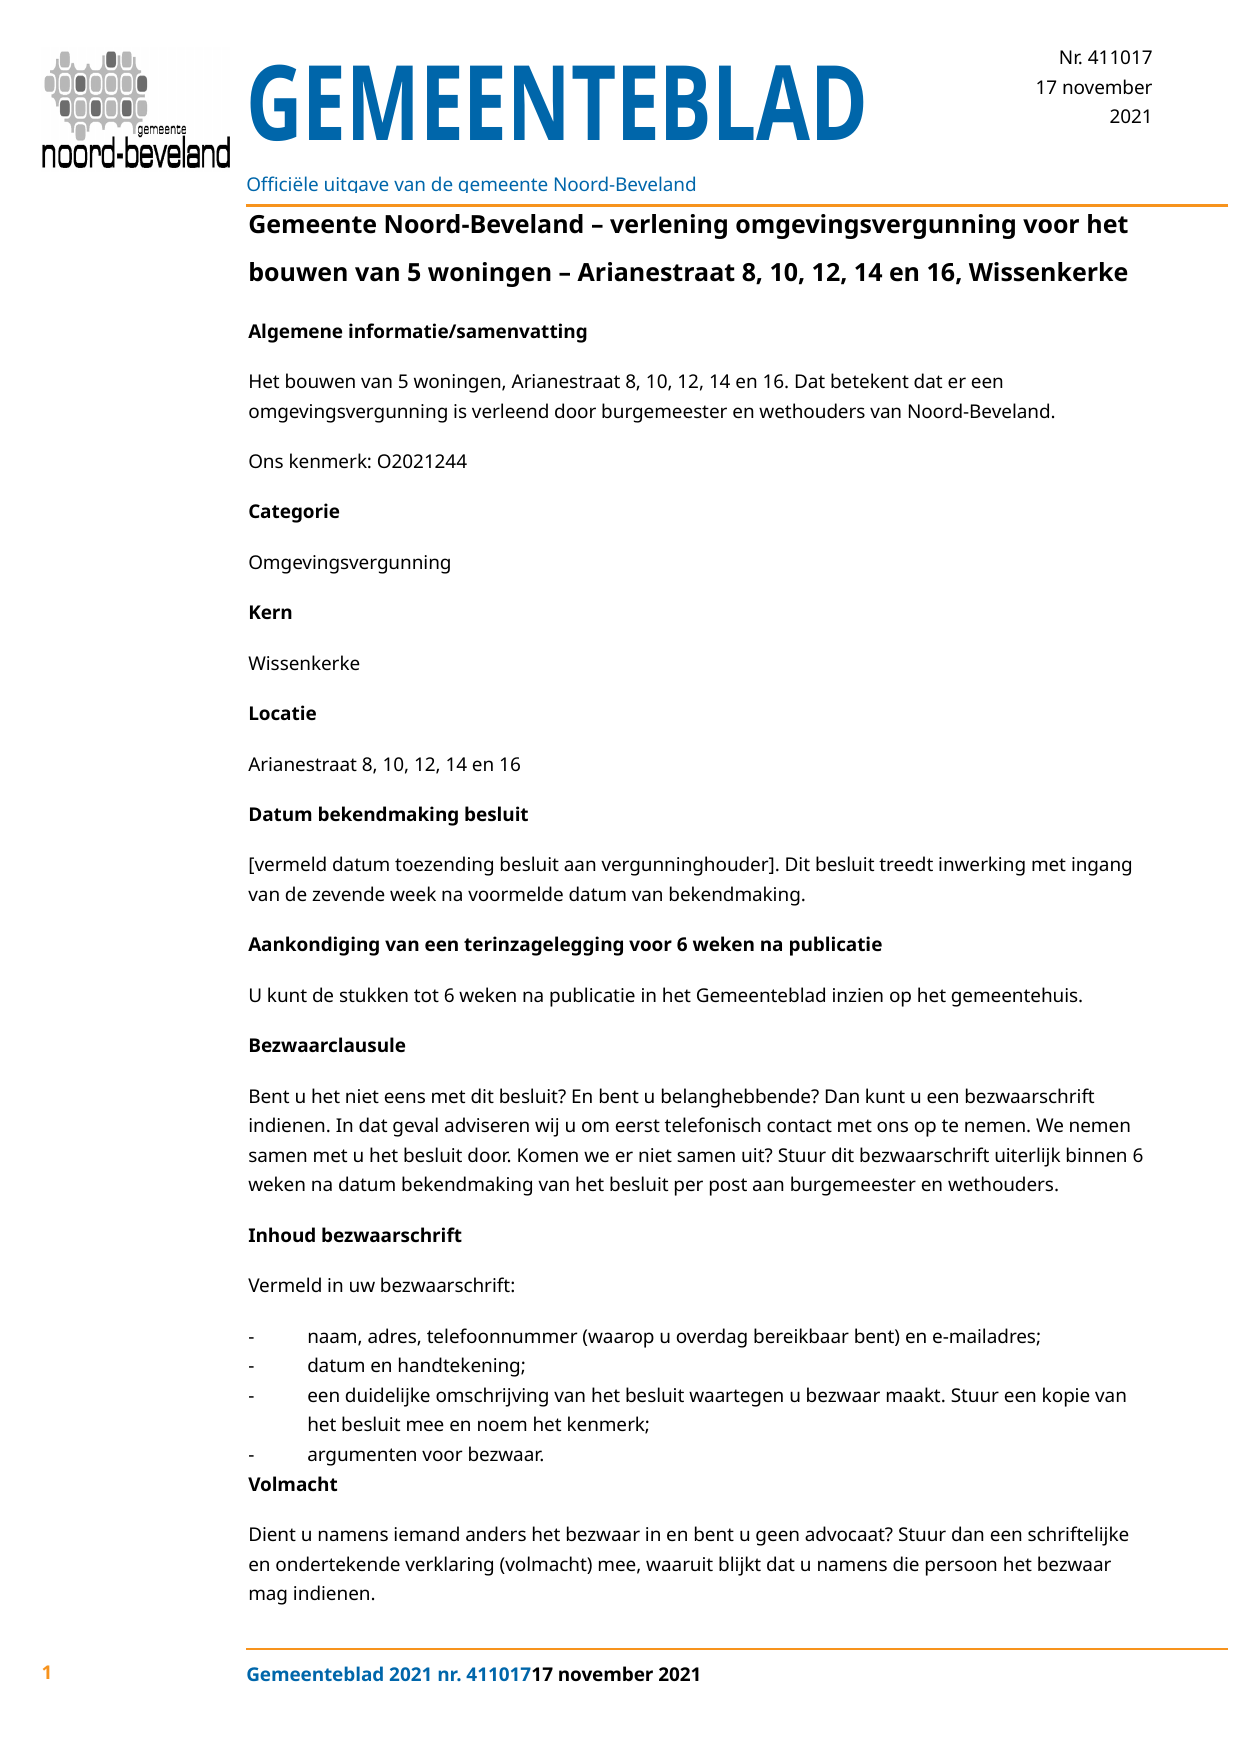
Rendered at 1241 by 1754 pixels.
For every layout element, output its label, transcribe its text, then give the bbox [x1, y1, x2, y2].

text Volmacht [248, 1471, 1152, 1497]
picture [41, 47, 231, 172]
text Het bouwen van 5 woningen, Arianestraat 8, 10, 12, 14 en 16. Dat betekent dat er een omgevingsvergunning is verleend door burgemeester en wethouders van Noord-Beveland. [248, 368, 1152, 424]
text [vermeld datum toezending besluit aan vergunninghouder]. Dit besluit treedt inwerking met ingang van de zevende week na voormelde datum van bekendmaking. [248, 852, 1152, 907]
list een duidelijke omschrijving van het besluit waartegen u bezwaar maakt. Stuur een kopie van het besluit mee en noem het kenmerk; [248, 1382, 1152, 1437]
text Omgevingsvergunning [248, 549, 1152, 575]
text U kunt de stukken tot 6 weken na publicatie in het Gemeenteblad inzien op het gemeentehuis. [248, 982, 1152, 1008]
text Algemene informatie/samenvatting [248, 318, 1152, 344]
list naam, adres, telefoonnummer (waarop u overdag bereikbaar bent) en e-mailadres; [248, 1323, 1152, 1349]
text Aankondiging van een terinzagelegging voor 6 weken na publicatie [248, 932, 1152, 957]
text Arianestraat 8, 10, 12, 14 en 16 [248, 751, 1152, 777]
text Wissenkerke [248, 650, 1152, 676]
text Categorie [248, 499, 1152, 524]
text Locatie [248, 700, 1152, 726]
text Kern [248, 599, 1152, 625]
list datum en handtekening; [248, 1352, 1152, 1378]
text Dient u namens iemand anders het bezwaar in en bent u geen advocaat? Stuur dan een schriftelijke en ondertekende verklaring (volmacht) mee, waaruit blijkt dat u namens die persoon het bezwaar mag indienen. [248, 1521, 1152, 1606]
text Gemeente Noord-Beveland – verlening omgevingsvergunning voor het bouwen van 5 woningen – Arianestraat 8, 10, 12, 14 en 16, Wissenkerke [248, 207, 1152, 288]
text Bent u het niet eens met dit besluit? En bent u belanghebbende? Dan kunt u een bezwaarschrift indienen. In dat geval adviseren wij u om eerst telefonisch contact met ons op te nemen. We nemen samen met u het besluit door. Komen we er niet samen uit? Stuur dit bezwaarschrift uiterlijk binnen 6 weken na datum bekendmaking van het besluit per post aan burgemeester en wethouders. [248, 1083, 1152, 1197]
text Ons kenmerk: O2021244 [248, 448, 1152, 474]
text Vermeld in uw bezwaarschrift: [248, 1272, 1152, 1298]
list argumenten voor bezwaar. [248, 1441, 1152, 1467]
text Datum bekendmaking besluit [248, 801, 1152, 827]
text Bezwaarclausule [248, 1032, 1152, 1058]
text Inhoud bezwaarschrift [248, 1222, 1152, 1248]
